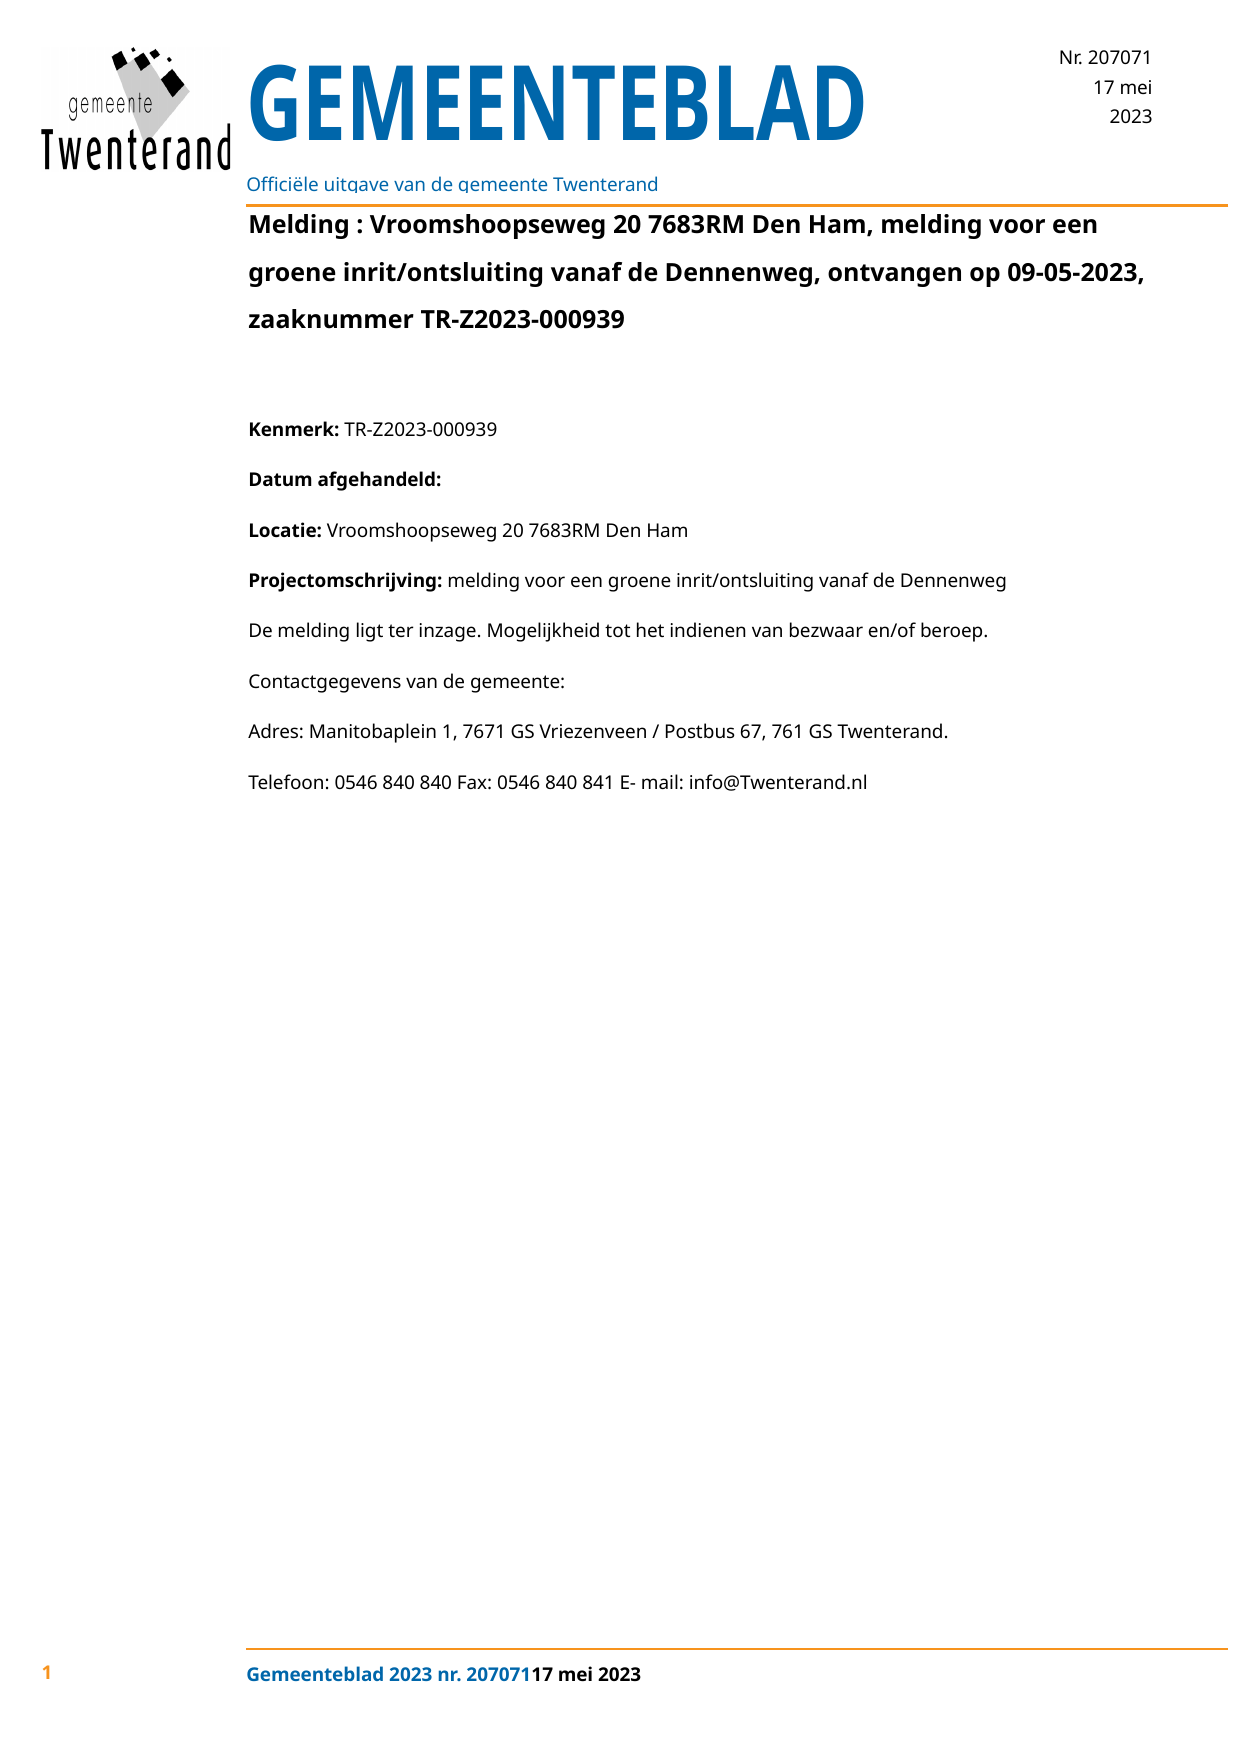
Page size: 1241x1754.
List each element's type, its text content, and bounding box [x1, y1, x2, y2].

text Projectomschrijving: melding voor een groene inrit/ontsluiting vanaf de Dennenweg [248, 567, 1152, 593]
text Contactgegevens van de gemeente: [248, 668, 1152, 694]
text Telefoon: 0546 840 840 Fax: 0546 840 841 E- mail: info@Twenterand.nl [248, 769, 1152, 794]
text Kenmerk: TR-Z2023-000939 [248, 416, 1152, 442]
text De melding ligt ter inzage. Mogelijkheid tot het indienen van bezwaar en/of beroep. [248, 618, 1152, 643]
text Datum afgehandeld: [248, 466, 1152, 492]
text Melding : Vroomshoopseweg 20 7683RM Den Ham, melding voor een groene inrit/ontsluiting vanaf de Dennenweg, ontvangen op 09-05-2023, zaaknummer TR-Z2023-000939 [248, 207, 1152, 336]
text Adres: Manitobaplein 1, 7671 GS Vriezenveen / Postbus 67, 761 GS Twenterand. [248, 718, 1152, 744]
text Locatie: Vroomshoopseweg 20 7683RM Den Ham [248, 517, 1152, 542]
picture [41, 47, 231, 172]
